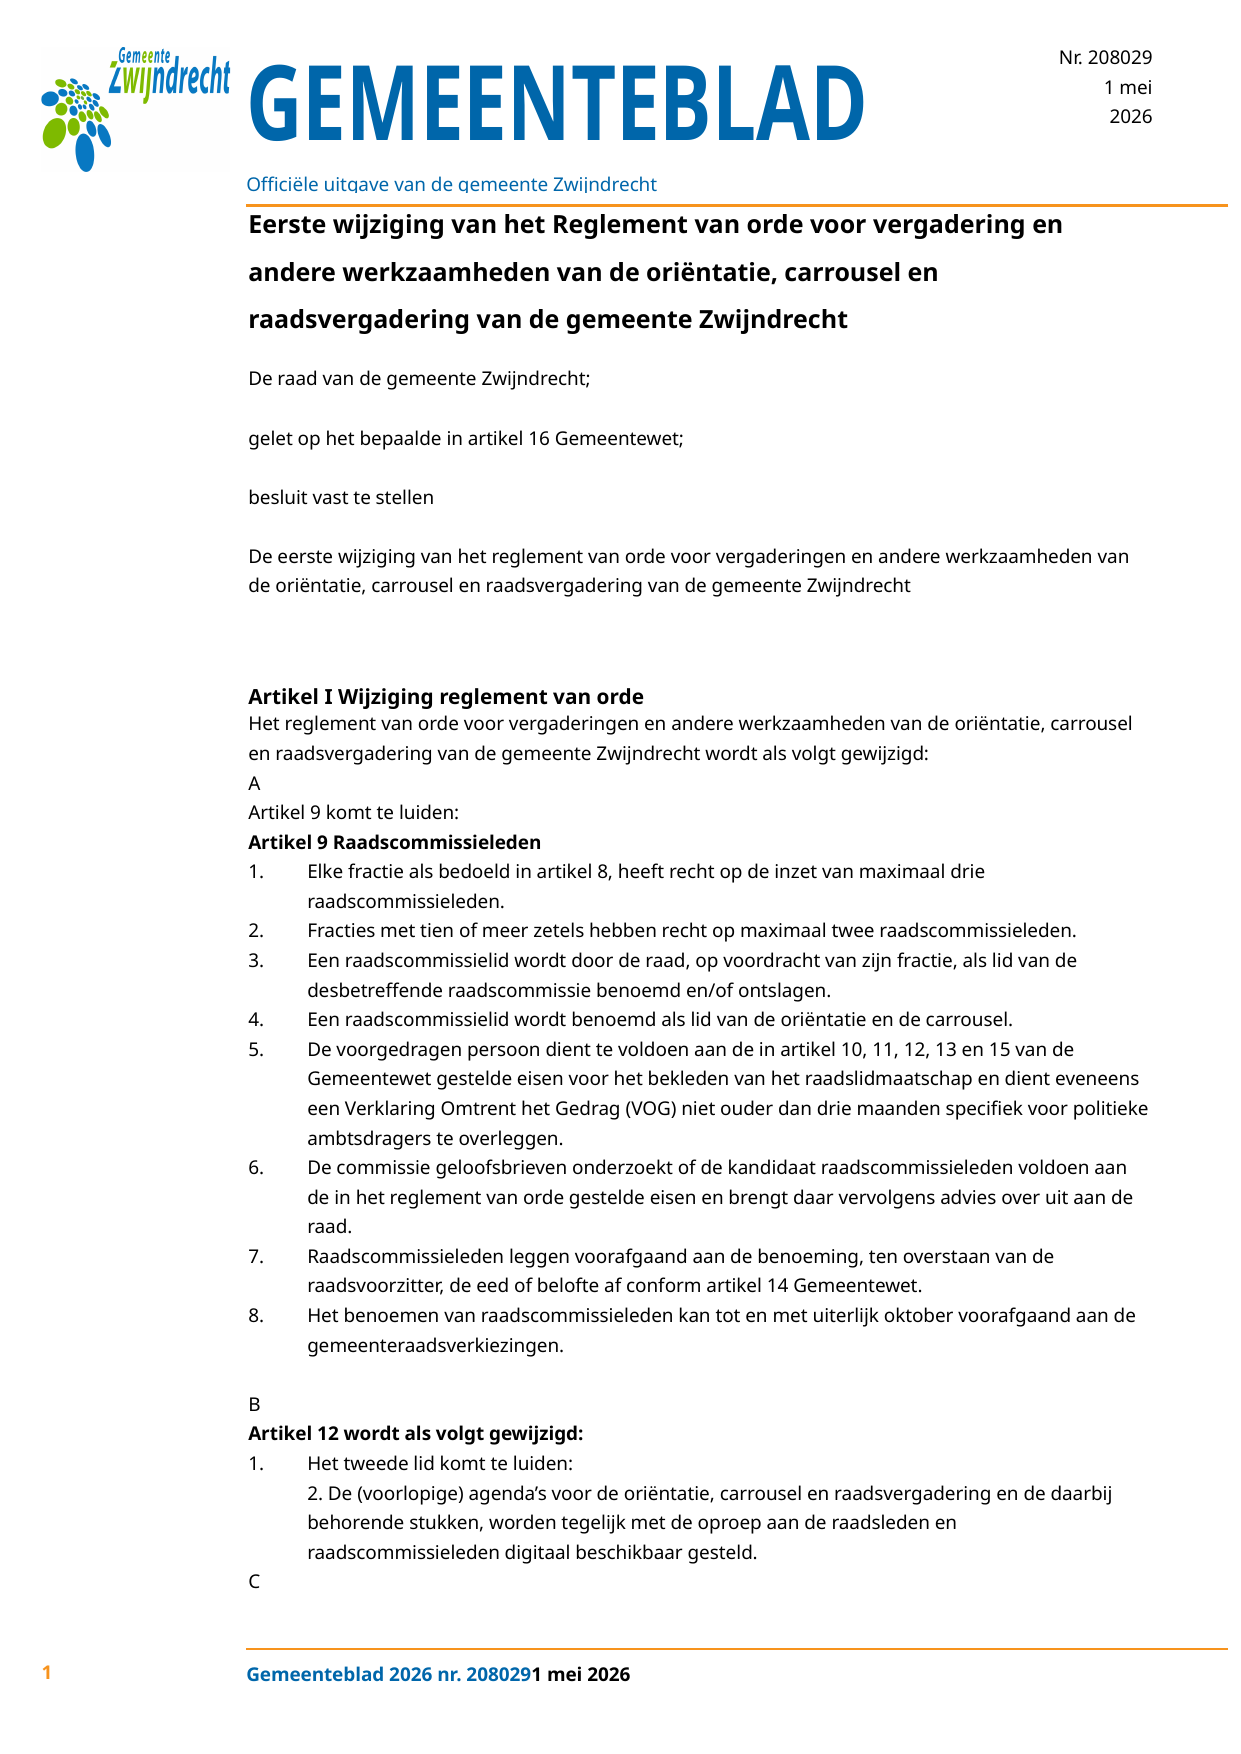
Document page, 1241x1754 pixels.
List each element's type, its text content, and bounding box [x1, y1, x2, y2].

text gelet op het bepaalde in artikel 16 Gemeentewet; [248, 425, 1152, 450]
list De commissie geloofsbrieven onderzoekt of de kandidaat raadscommissieleden voldoen aan de in het reglement van orde gestelde eisen en brengt daar vervolgens advies over uit aan de raad. [248, 1154, 1152, 1239]
text Artikel 12 wordt als volgt gewijzigd: [248, 1421, 1152, 1446]
list Elke fractie als bedoeld in artikel 8, heeft recht op de inzet van maximaal drie raadscommissieleden. [248, 858, 1152, 914]
list Fracties met tien of meer zetels hebben recht op maximaal twee raadscommissieleden. [248, 918, 1152, 943]
text B [248, 1391, 1152, 1417]
text De raad van de gemeente Zwijndrecht; [248, 366, 1152, 391]
text De eerste wijziging van het reglement van orde voor vergaderingen en andere werkzaamheden van de oriëntatie, carrousel en raadsvergadering van de gemeente Zwijndrecht [248, 543, 1152, 598]
text A [248, 770, 1152, 796]
text Artikel 9 komt te luiden: [248, 799, 1152, 825]
text Artikel 9 Raadscommissieleden [248, 829, 1152, 855]
text C [248, 1568, 1152, 1594]
list Het tweede lid komt te luiden: [248, 1450, 1152, 1476]
text Het reglement van orde voor vergaderingen en andere werkzaamheden van de oriëntatie, carrousel en raadsvergadering van de gemeente Zwijndrecht wordt als volgt gewijzigd: [248, 711, 1152, 766]
text besluit vast te stellen [248, 484, 1152, 509]
list Raadscommissieleden leggen voorafgaand aan de benoeming, ten overstaan van de raadsvoorzitter, de eed of belofte af conform artikel 14 Gemeentewet. [248, 1243, 1152, 1298]
list De voorgedragen persoon dient te voldoen aan de in artikel 10, 11, 12, 13 en 15 van de Gemeentewet gestelde eisen voor het bekleden van het raadslidmaatschap en dient eveneens een Verklaring Omtrent het Gedrag (VOG) niet ouder dan drie maanden specifiek voor politieke ambtsdragers te overleggen. [248, 1036, 1152, 1151]
list 2. De (voorlopige) agenda’s voor de oriëntatie, carrousel en raadsvergadering en de daarbij behorende stukken, worden tegelijk met de oproep aan de raadsleden en raadscommissieleden digitaal beschikbaar gesteld. [248, 1480, 1152, 1565]
text Eerste wijziging van het Reglement van orde voor vergadering en andere werkzaamheden van de oriëntatie, carrousel en raadsvergadering van de gemeente Zwijndrecht [248, 207, 1152, 336]
picture [41, 47, 231, 172]
list Het benoemen van raadscommissieleden kan tot en met uiterlijk oktober voorafgaand aan de gemeenteraadsverkiezingen. [248, 1302, 1152, 1358]
list Een raadscommissielid wordt door de raad, op voordracht van zijn fractie, als lid van de desbetreffende raadscommissie benoemd en/of ontslagen. [248, 947, 1152, 1003]
text Artikel I Wijziging reglement van orde [248, 682, 1152, 711]
list Een raadscommissielid wordt benoemd als lid van de oriëntatie en de carrousel. [248, 1006, 1152, 1032]
